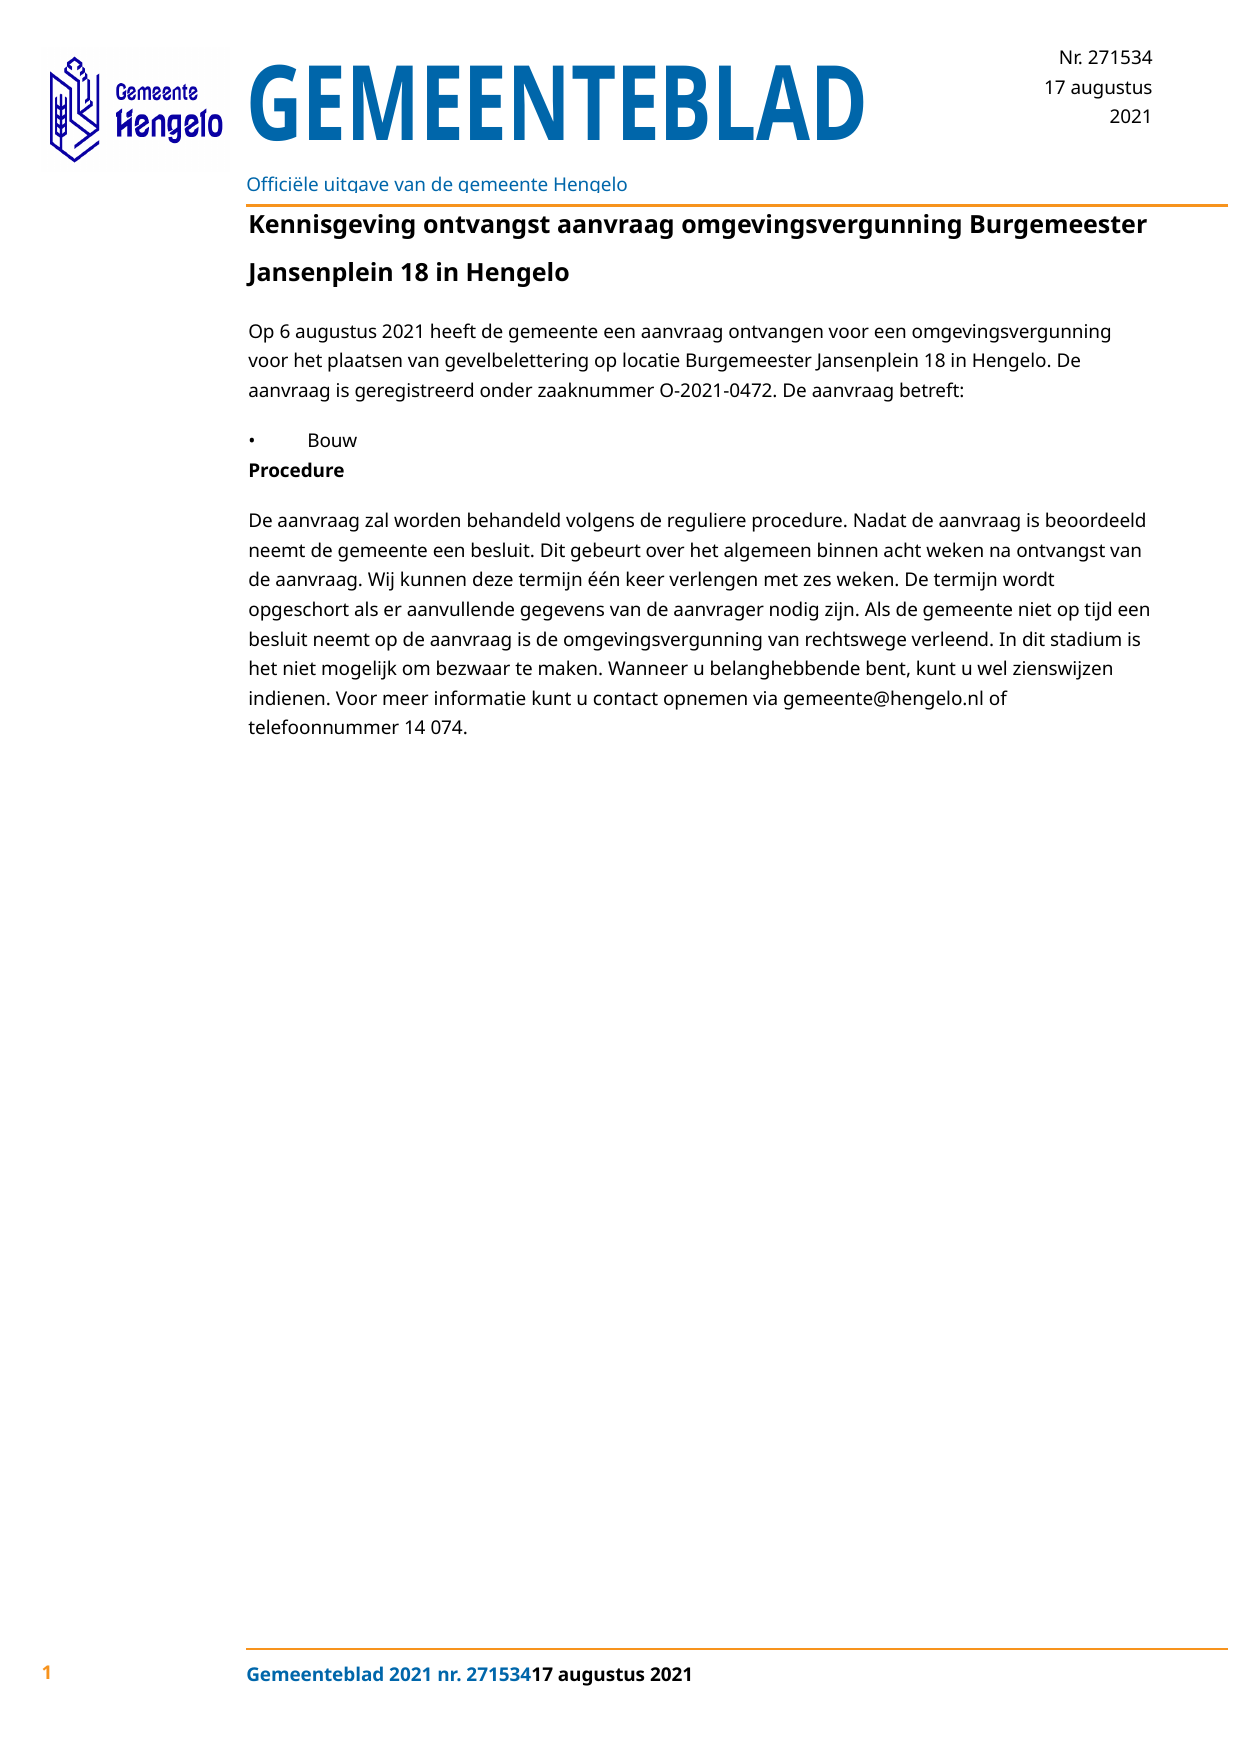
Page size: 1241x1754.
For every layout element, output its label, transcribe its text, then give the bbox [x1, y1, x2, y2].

text Kennisgeving ontvangst aanvraag omgevingsvergunning Burgemeester Jansenplein 18 in Hengelo [248, 207, 1152, 288]
picture [41, 47, 231, 172]
text Procedure [248, 457, 1152, 483]
text De aanvraag zal worden behandeld volgens de reguliere procedure. Nadat de aanvraag is beoordeeld neemt de gemeente een besluit. Dit gebeurt over het algemeen binnen acht weken na ontvangst van de aanvraag. Wij kunnen deze termijn één keer verlengen met zes weken. De termijn wordt opgeschort als er aanvullende gegevens van de aanvrager nodig zijn. Als de gemeente niet op tijd een besluit neemt op de aanvraag is de omgevingsvergunning van rechtswege verleend. In dit stadium is het niet mogelijk om bezwaar te maken. Wanneer u belanghebbende bent, kunt u wel zienswijzen indienen. Voor meer informatie kunt u contact opnemen via gemeente@hengelo.nl of telefoonnummer 14 074. [248, 507, 1152, 740]
text Op 6 augustus 2021 heeft de gemeente een aanvraag ontvangen voor een omgevingsvergunning voor het plaatsen van gevelbelettering op locatie Burgemeester Jansenplein 18 in Hengelo. De aanvraag is geregistreerd onder zaaknummer O-2021-0472. De aanvraag betreft: [248, 318, 1152, 403]
list Bouw [248, 427, 1152, 453]
